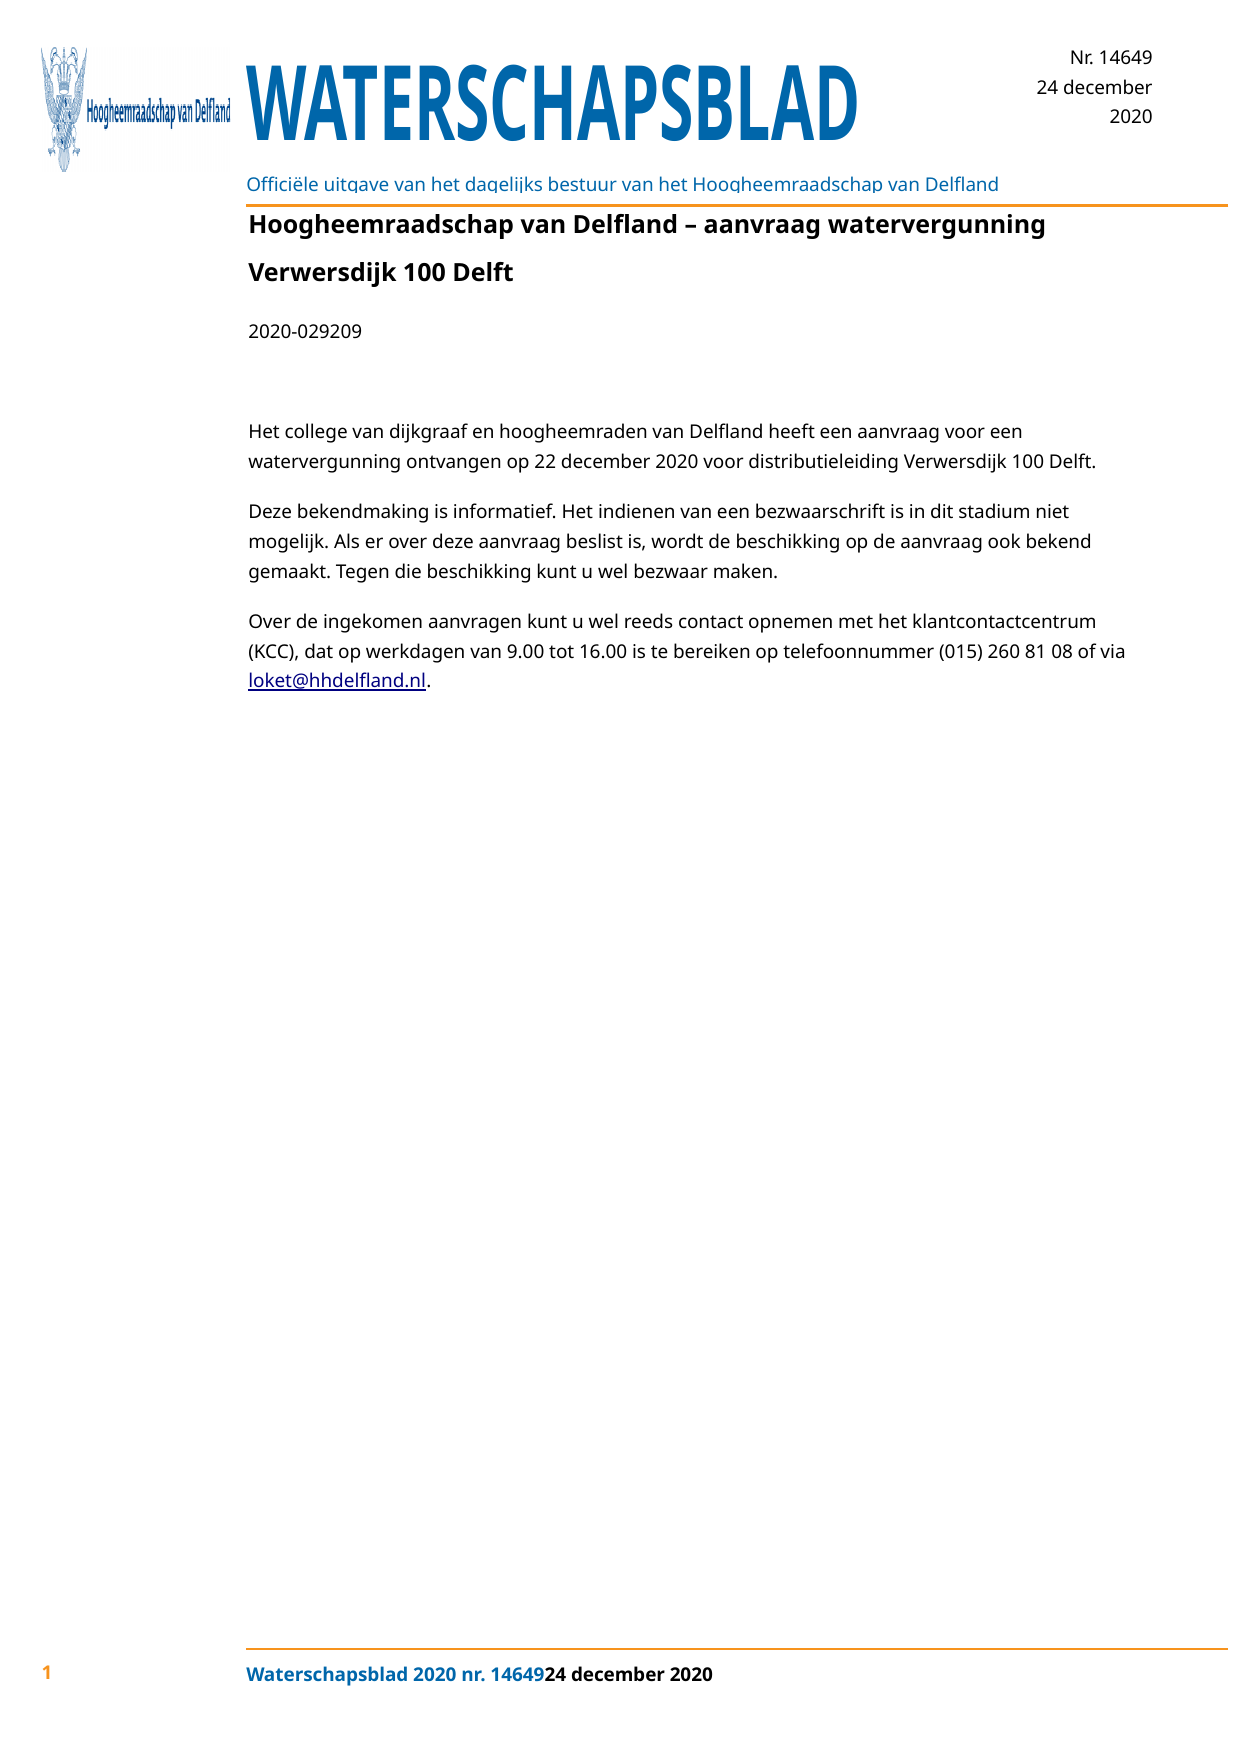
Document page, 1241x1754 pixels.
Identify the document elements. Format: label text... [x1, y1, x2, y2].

text Hoogheemraadschap van Delfland – aanvraag watervergunning Verwersdijk 100 Delft [248, 207, 1152, 288]
text Over de ingekomen aanvragen kunt u wel reeds contact opnemen met het klantcontactcentrum (KCC), dat op werkdagen van 9.00 tot 16.00 is te bereiken op telefoonnummer (015) 260 81 08 of via loket@hhdelfland.nl. [248, 608, 1152, 693]
text 2020-029209 [248, 318, 1152, 344]
text Deze bekendmaking is informatief. Het indienen van een bezwaarschrift is in dit stadium niet mogelijk. Als er over deze aanvraag beslist is, wordt de beschikking op de aanvraag ook bekend gemaakt. Tegen die beschikking kunt u wel bezwaar maken. [248, 499, 1152, 584]
text Het college van dijkgraaf en hoogheemraden van Delfland heeft een aanvraag voor een watervergunning ontvangen op 22 december 2020 voor distributieleiding Verwersdijk 100 Delft. [248, 419, 1152, 474]
picture [41, 47, 231, 172]
